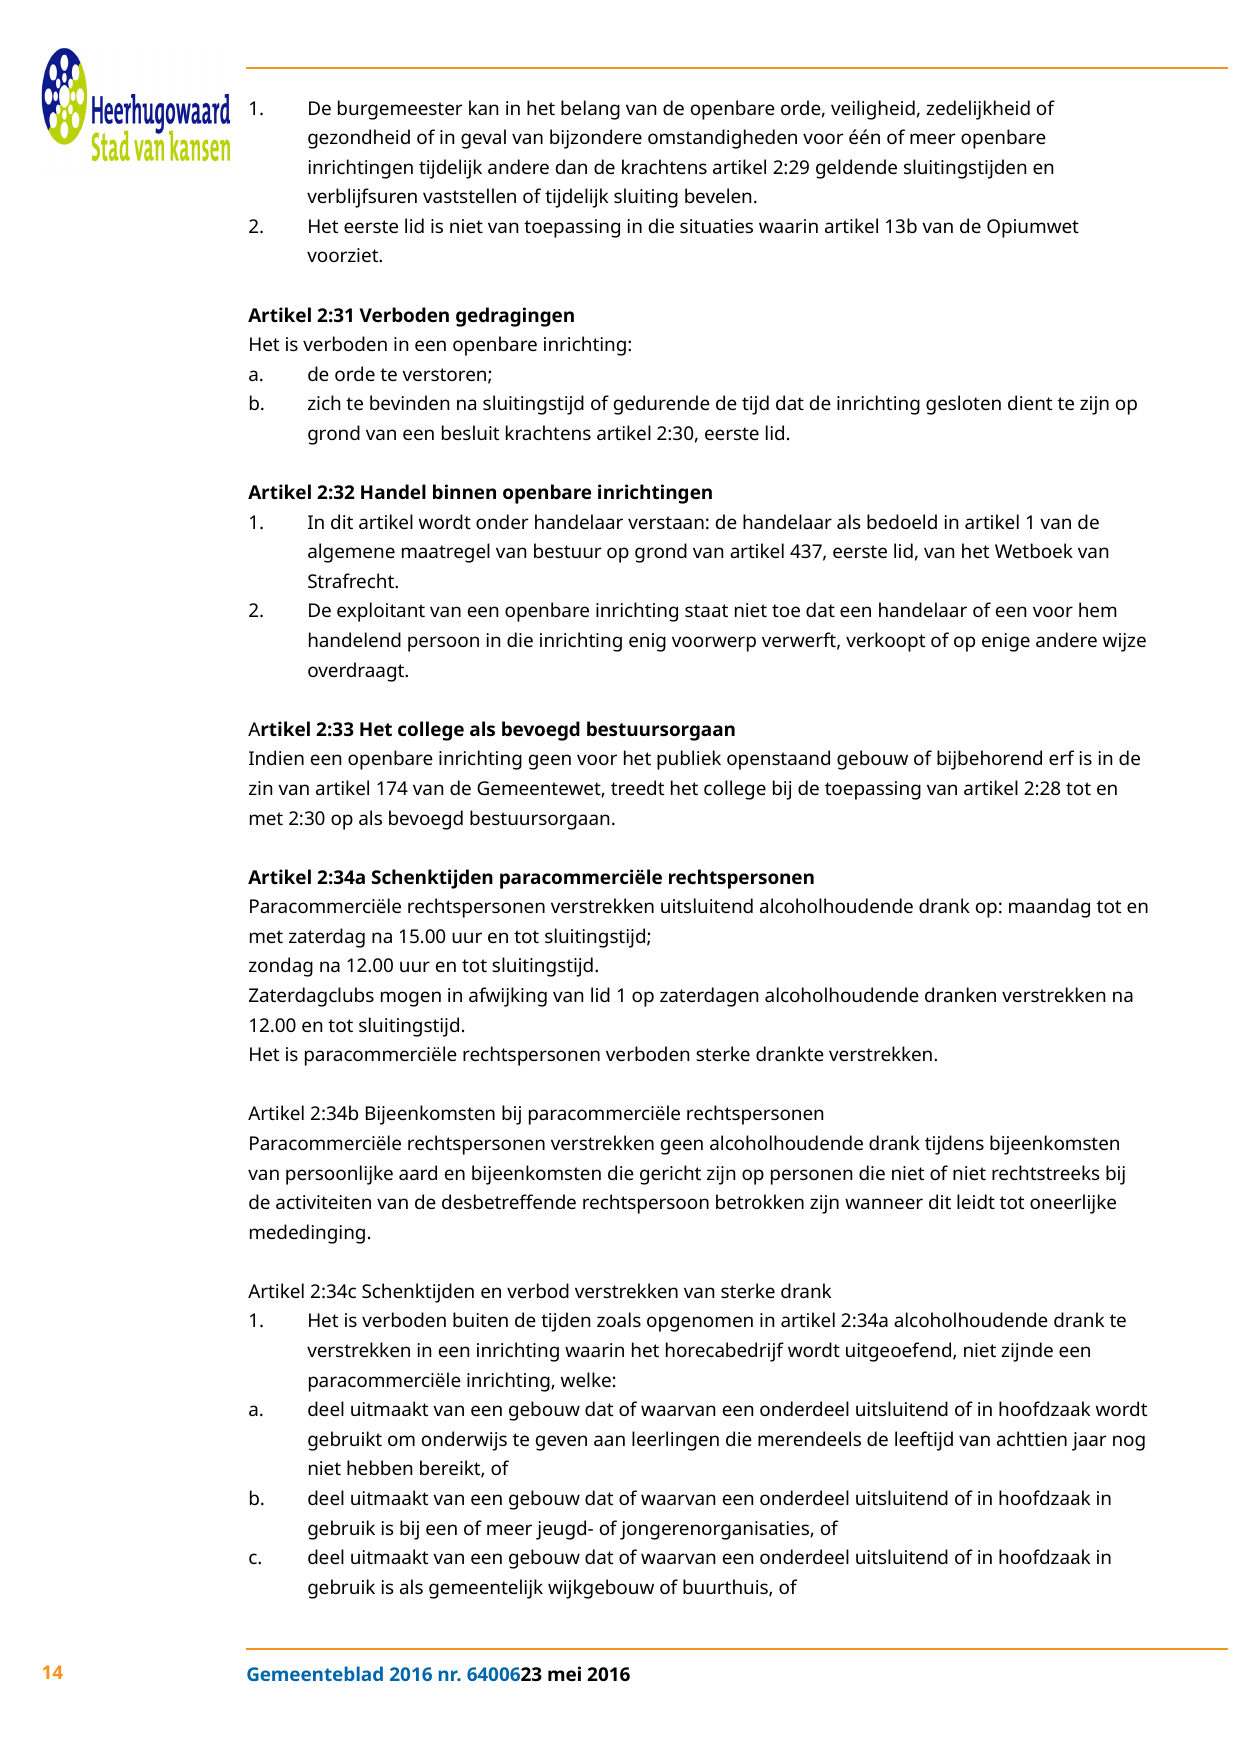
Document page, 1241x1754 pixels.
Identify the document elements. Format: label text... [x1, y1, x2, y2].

list deel uitmaakt van een gebouw dat of waarvan een onderdeel uitsluitend of in hoofdzaak in gebruik is als gemeentelijk wijkgebouw of buurthuis, of [248, 1544, 1152, 1600]
text Het is paracommerciële rechtspersonen verboden sterke drankte verstrekken. [248, 1041, 1152, 1067]
list de orde te verstoren; [248, 361, 1152, 387]
list deel uitmaakt van een gebouw dat of waarvan een onderdeel uitsluitend of in hoofdzaak wordt gebruikt om onderwijs te geven aan leerlingen die merendeels de leeftijd van achttien jaar nog niet hebben bereikt, of [248, 1396, 1152, 1481]
text Artikel 2:32 Handel binnen openbare inrichtingen [248, 479, 1152, 505]
text Paracommerciële rechtspersonen verstrekken uitsluitend alcoholhoudende drank op: maandag tot en met zaterdag na 15.00 uur en tot sluitingstijd; [248, 893, 1152, 949]
text Artikel 2:34a Schenktijden paracommerciële rechtspersonen [248, 864, 1152, 890]
text Indien een openbare inrichting geen voor het publiek openstaand gebouw of bijbehorend erf is in de zin van artikel 174 van de Gemeentewet, treedt het college bij de toepassing van artikel 2:28 tot en met 2:30 op als bevoegd bestuursorgaan. [248, 746, 1152, 831]
list Het eerste lid is niet van toepassing in die situaties waarin artikel 13b van de Opiumwet voorziet. [248, 213, 1152, 268]
text Het is verboden in een openbare inrichting: [248, 331, 1152, 357]
text Artikel 2:31 Verboden gedragingen [248, 302, 1152, 328]
text Artikel 2:33 Het college als bevoegd bestuursorgaan [248, 716, 1152, 742]
list Het is verboden buiten de tijden zoals opgenomen in artikel 2:34a alcoholhoudende drank te verstrekken in een inrichting waarin het horecabedrijf wordt uitgeoefend, niet zijnde een paracommerciële inrichting, welke: [248, 1308, 1152, 1393]
list deel uitmaakt van een gebouw dat of waarvan een onderdeel uitsluitend of in hoofdzaak in gebruik is bij een of meer jeugd- of jongerenorganisaties, of [248, 1485, 1152, 1541]
text Artikel 2:34b Bijeenkomsten bij paracommerciële rechtspersonen [248, 1101, 1152, 1126]
picture [41, 47, 231, 172]
list In dit artikel wordt onder handelaar verstaan: de handelaar als bedoeld in artikel 1 van de algemene maatregel van bestuur op grond van artikel 437, eerste lid, van het Wetboek van Strafrecht. [248, 509, 1152, 594]
list De exploitant van een openbare inrichting staat niet toe dat een handelaar of een voor hem handelend persoon in die inrichting enig voorwerp verwerft, verkoopt of op enige andere wijze overdraagt. [248, 598, 1152, 683]
text zondag na 12.00 uur en tot sluitingstijd. [248, 953, 1152, 978]
list De burgemeester kan in het belang van de openbare orde, veiligheid, zedelijkheid of gezondheid of in geval van bijzondere omstandigheden voor één of meer openbare inrichtingen tijdelijk andere dan de krachtens artikel 2:29 geldende sluitingstijden en verblijfsuren vaststellen of tijdelijk sluiting bevelen. [248, 95, 1152, 209]
text Artikel 2:34c Schenktijden en verbod verstrekken van sterke drank [248, 1278, 1152, 1304]
text Zaterdagclubs mogen in afwijking van lid 1 op zaterdagen alcoholhoudende dranken verstrekken na 12.00 en tot sluitingstijd. [248, 982, 1152, 1038]
text Paracommerciële rechtspersonen verstrekken geen alcoholhoudende drank tijdens bijeenkomsten van persoonlijke aard en bijeenkomsten die gericht zijn op personen die niet of niet rechtstreeks bij de activiteiten van de desbetreffende rechtspersoon betrokken zijn wanneer dit leidt tot oneerlijke mededinging. [248, 1130, 1152, 1245]
list zich te bevinden na sluitingstijd of gedurende de tijd dat de inrichting gesloten dient te zijn op grond van een besluit krachtens artikel 2:30, eerste lid. [248, 391, 1152, 446]
